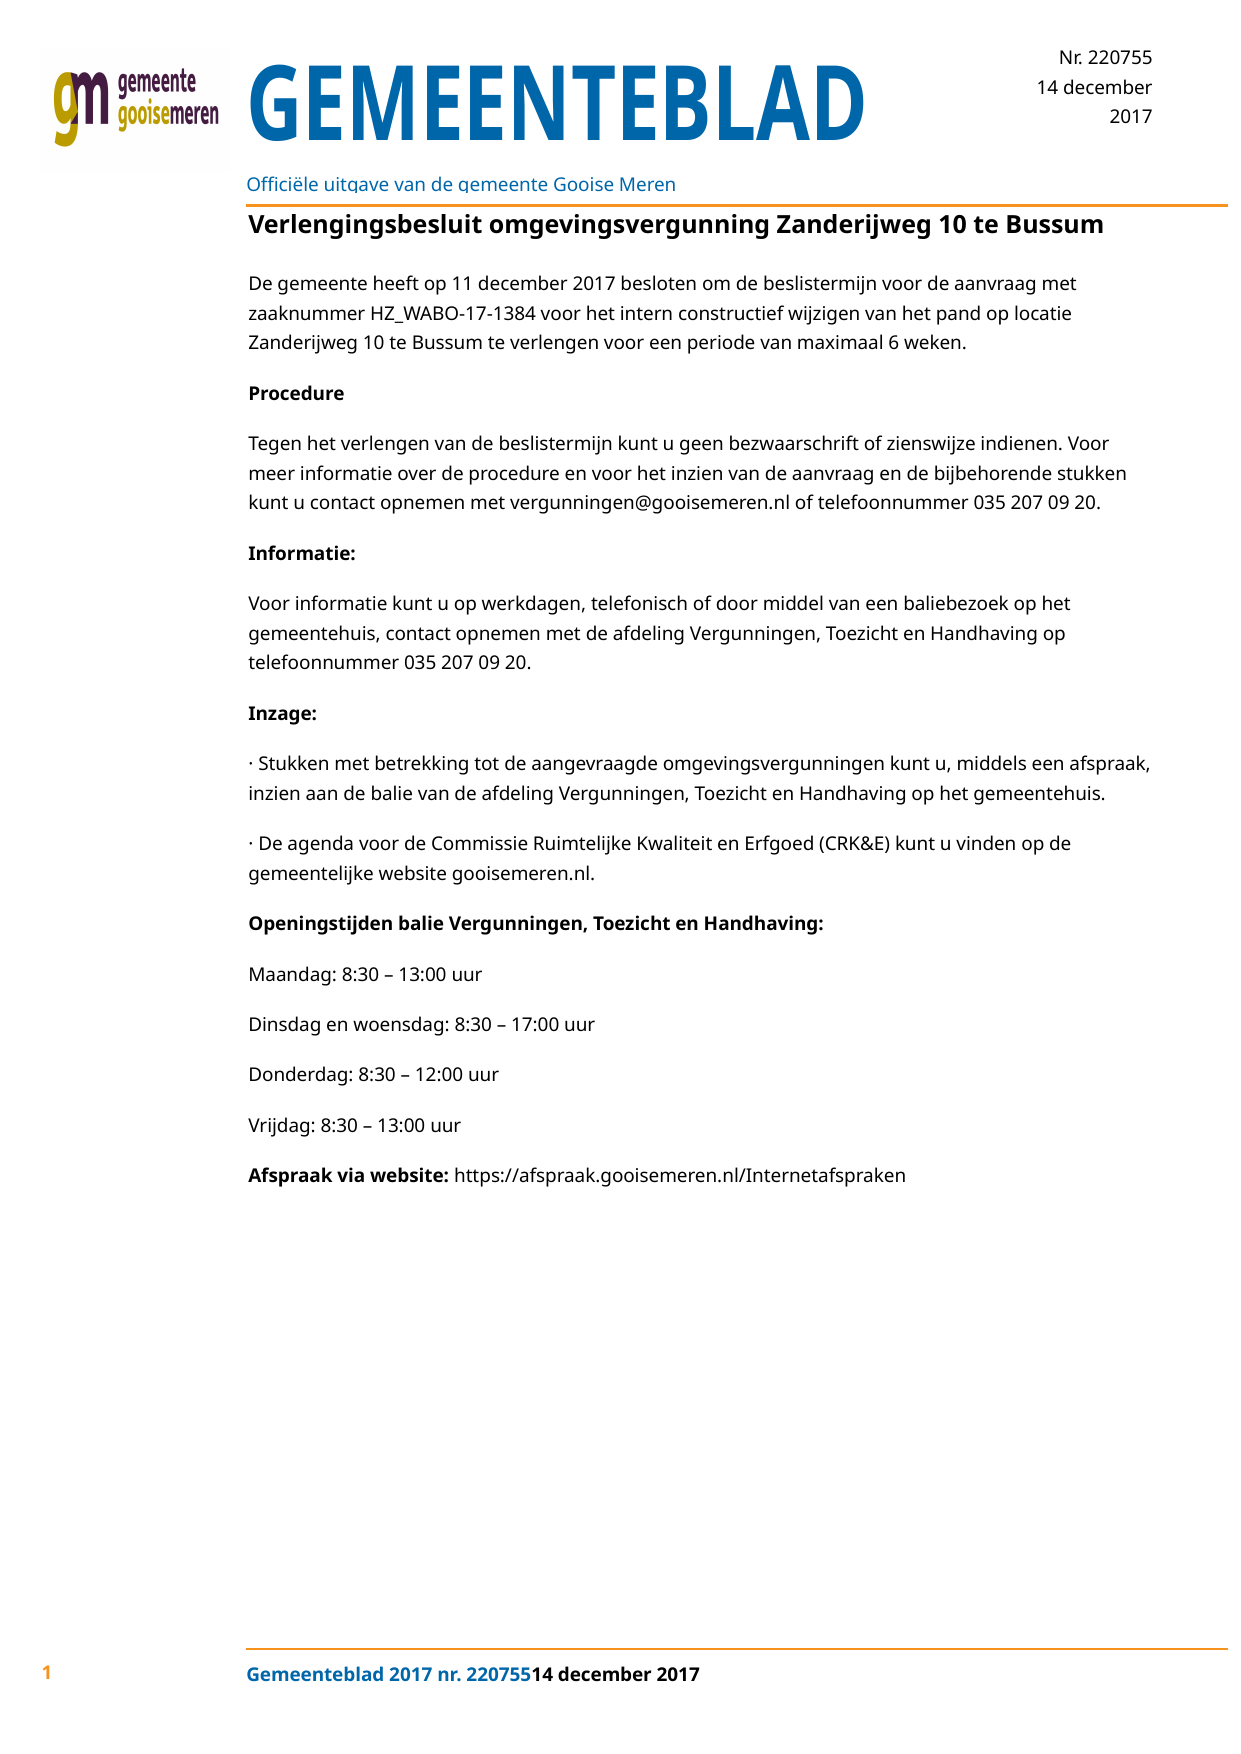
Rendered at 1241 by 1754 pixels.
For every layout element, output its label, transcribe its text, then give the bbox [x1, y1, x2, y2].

text · Stukken met betrekking tot de aangevraagde omgevingsvergunningen kunt u, middels een afspraak, inzien aan de balie van de afdeling Vergunningen, Toezicht en Handhaving op het gemeentehuis. [248, 750, 1152, 806]
text Inzage: [248, 700, 1152, 726]
text Afspraak via website: https://afspraak.gooisemeren.nl/Internetafspraken [248, 1162, 1152, 1188]
text Donderdag: 8:30 – 12:00 uur [248, 1062, 1152, 1087]
text De gemeente heeft op 11 december 2017 besloten om de beslistermijn voor de aanvraag met zaaknummer HZ_WABO-17-1384 voor het intern constructief wijzigen van het pand op locatie Zanderijweg 10 te Bussum te verlengen voor een periode van maximaal 6 weken. [248, 270, 1152, 355]
text Informatie: [248, 540, 1152, 566]
text · De agenda voor de Commissie Ruimtelijke Kwaliteit en Erfgoed (CRK&E) kunt u vinden op de gemeentelijke website gooisemeren.nl. [248, 830, 1152, 886]
text Tegen het verlengen van de beslistermijn kunt u geen bezwaarschrift of zienswijze indienen. Voor meer informatie over de procedure en voor het inzien van de aanvraag en de bijbehorende stukken kunt u contact opnemen met vergunningen@gooisemeren.nl of telefoonnummer 035 207 09 20. [248, 430, 1152, 515]
text Openingstijden balie Vergunningen, Toezicht en Handhaving: [248, 910, 1152, 936]
text Maandag: 8:30 – 13:00 uur [248, 961, 1152, 986]
picture [41, 47, 231, 172]
text Procedure [248, 380, 1152, 406]
text Dinsdag en woensdag: 8:30 – 17:00 uur [248, 1011, 1152, 1037]
text Verlengingsbesluit omgevingsvergunning Zanderijweg 10 te Bussum [248, 207, 1152, 241]
text Voor informatie kunt u op werkdagen, telefonisch of door middel van een baliebezoek op het gemeentehuis, contact opnemen met de afdeling Vergunningen, Toezicht en Handhaving op telefoonnummer 035 207 09 20. [248, 590, 1152, 675]
text Vrijdag: 8:30 – 13:00 uur [248, 1112, 1152, 1138]
